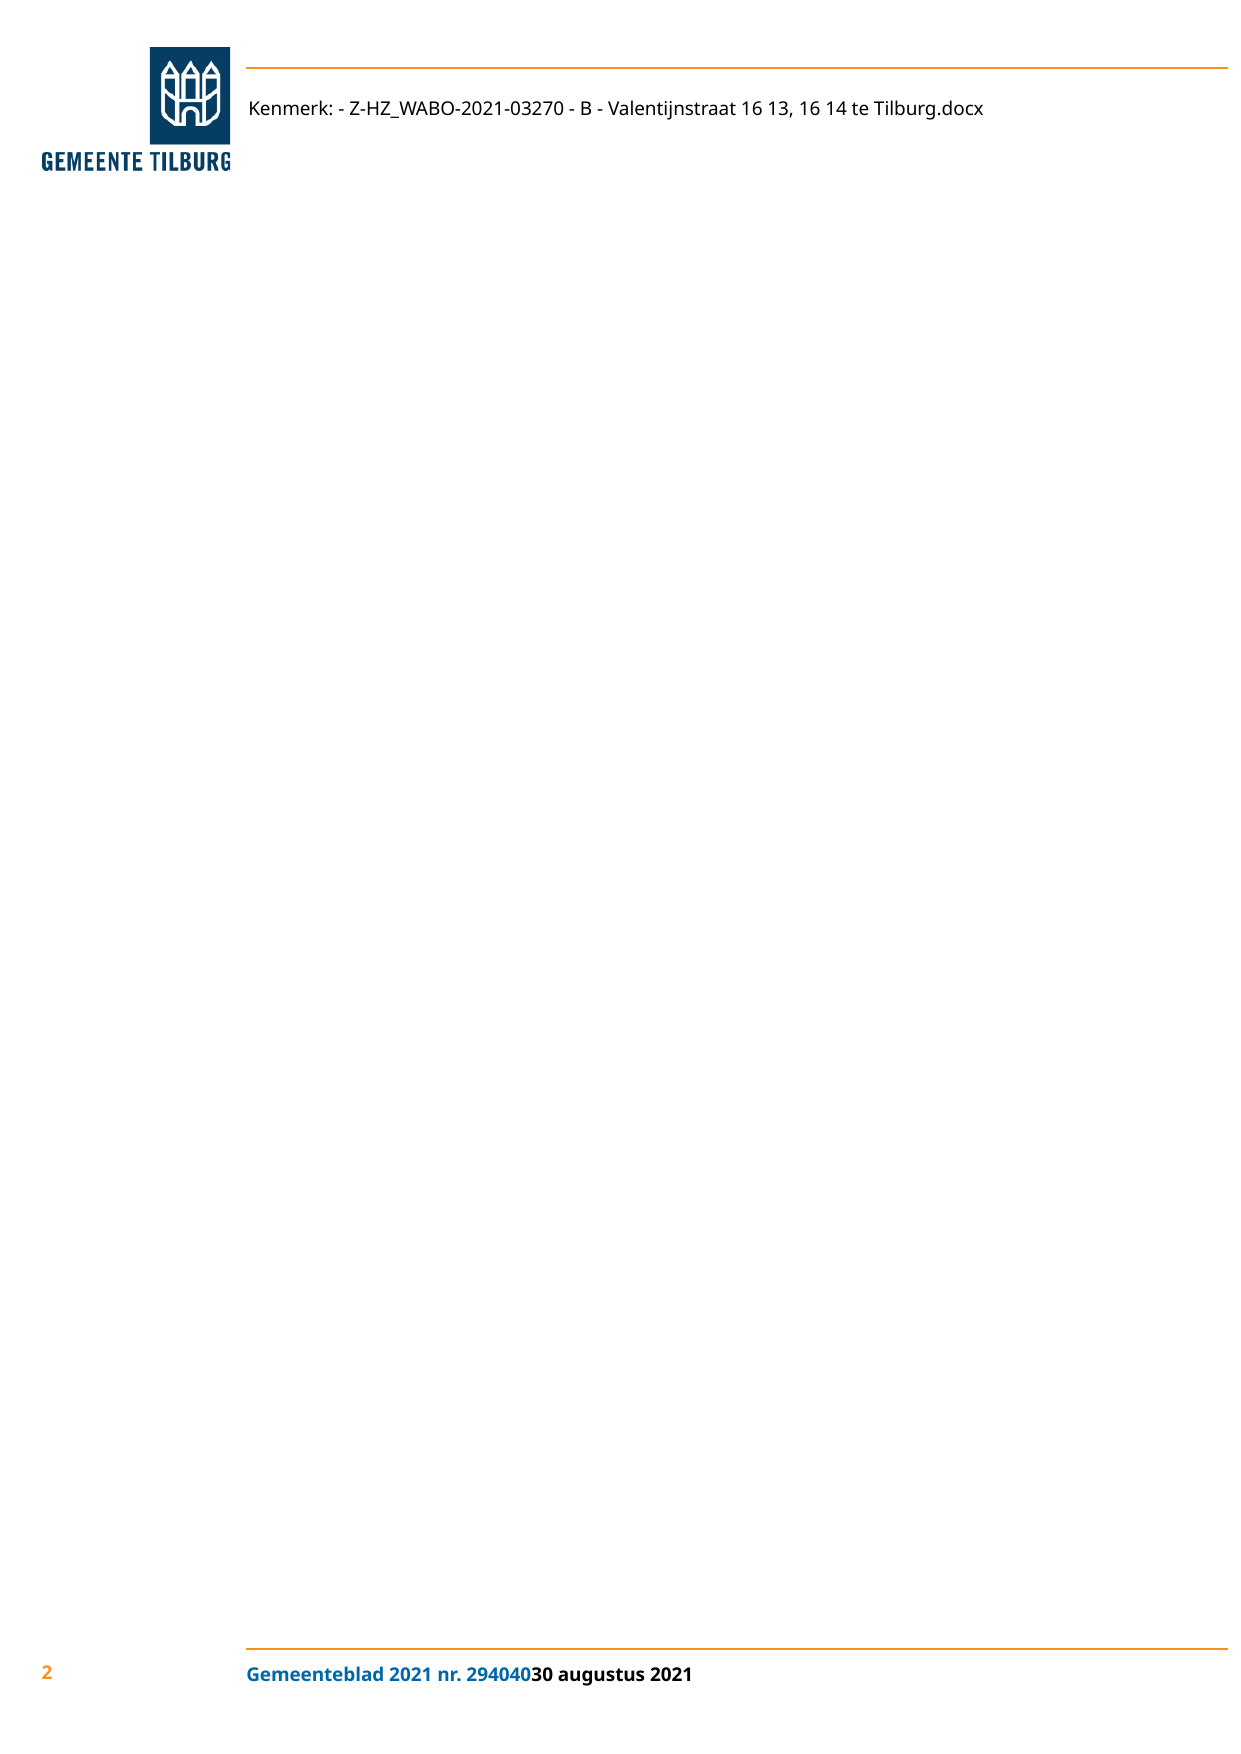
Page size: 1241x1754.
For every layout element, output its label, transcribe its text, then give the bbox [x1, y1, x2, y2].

text Kenmerk: - Z-HZ_WABO-2021-03270 - B - Valentijnstraat 16 13, 16 14 te Tilburg.docx [248, 95, 1152, 121]
picture [41, 47, 231, 172]
